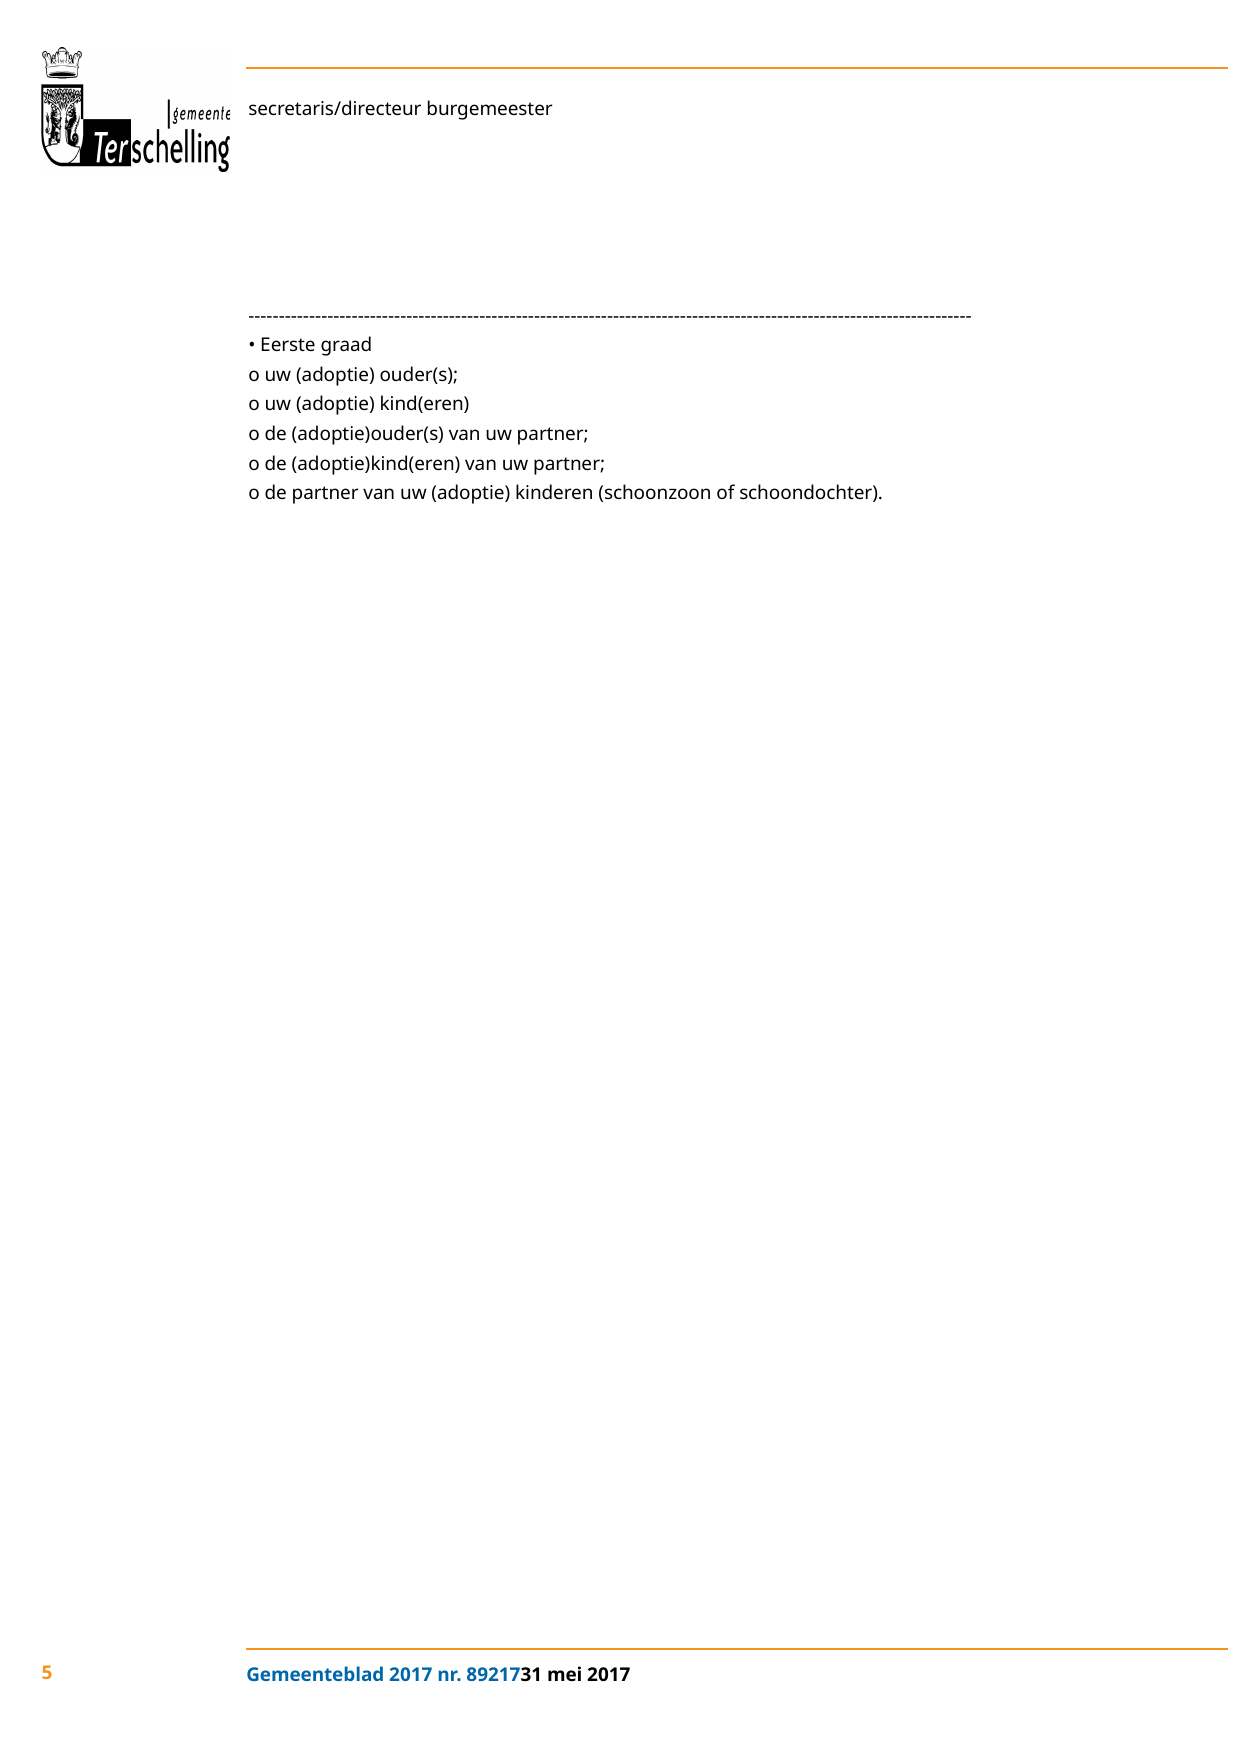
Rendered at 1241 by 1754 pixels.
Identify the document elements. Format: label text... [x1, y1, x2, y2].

picture [41, 47, 231, 172]
text o uw (adoptie) kind(eren) [248, 391, 1152, 416]
text o uw (adoptie) ouder(s); [248, 361, 1152, 387]
text o de (adoptie)kind(eren) van uw partner; [248, 450, 1152, 476]
text o de partner van uw (adoptie) kinderen (schoonzoon of schoondochter). [248, 479, 1152, 505]
text ----------------------------------------------------------------------------------------------------------------------- [248, 302, 1152, 328]
text o de (adoptie)ouder(s) van uw partner; [248, 420, 1152, 446]
text • Eerste graad [248, 331, 1152, 357]
text secretaris/directeur burgemeester [248, 95, 1152, 121]
